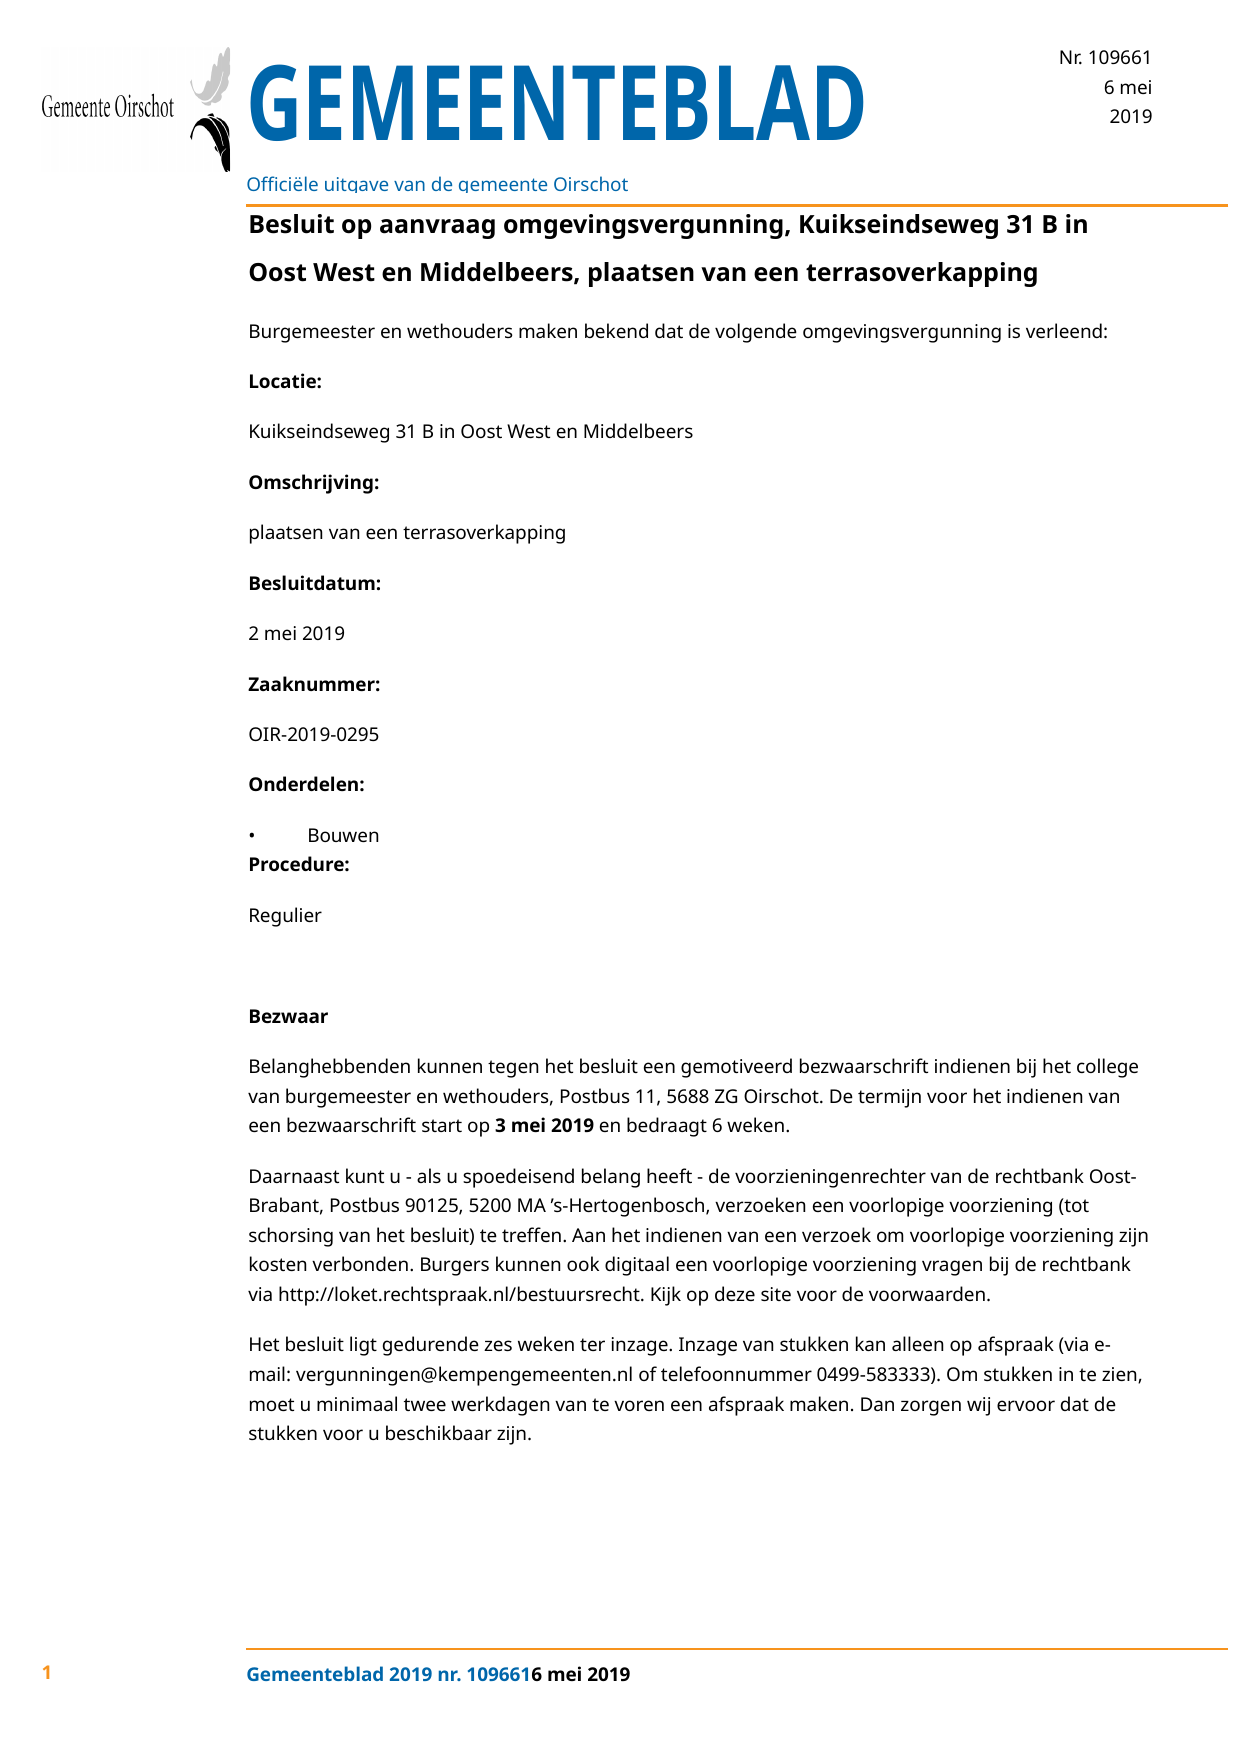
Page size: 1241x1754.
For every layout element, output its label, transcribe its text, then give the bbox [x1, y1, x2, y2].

text Zaaknummer: [248, 671, 1152, 697]
text Het besluit ligt gedurende zes weken ter inzage. Inzage van stukken kan alleen op afspraak (via e-mail: vergunningen@kempengemeenten.nl of telefoonnummer 0499-583333). Om stukken in te zien, moet u minimaal twee werkdagen van te voren een afspraak maken. Dan zorgen wij ervoor dat de stukken voor u beschikbaar zijn. [248, 1332, 1152, 1446]
text Besluitdatum: [248, 570, 1152, 596]
text Onderdelen: [248, 772, 1152, 797]
text Omschrijving: [248, 469, 1152, 495]
text Locatie: [248, 368, 1152, 394]
list Bouwen [248, 822, 1152, 848]
text Regulier [248, 902, 1152, 928]
text Kuikseindseweg 31 B in Oost West en Middelbeers [248, 419, 1152, 444]
text Daarnaast kunt u - als u spoedeisend belang heeft - de voorzieningenrechter van de rechtbank Oost-Brabant, Postbus 90125, 5200 MA ’s-Hertogenbosch, verzoeken een voorlopige voorziening (tot schorsing van het besluit) te treffen. Aan het indienen van een verzoek om voorlopige voorziening zijn kosten verbonden. Burgers kunnen ook digitaal een voorlopige voorziening vragen bij de rechtbank via http://loket.rechtspraak.nl/bestuursrecht. Kijk op deze site voor de voorwaarden. [248, 1163, 1152, 1307]
picture [41, 47, 231, 172]
text Procedure: [248, 852, 1152, 877]
text plaatsen van een terrasoverkapping [248, 519, 1152, 545]
text 2 mei 2019 [248, 620, 1152, 646]
text Burgemeester en wethouders maken bekend dat de volgende omgevingsvergunning is verleend: [248, 318, 1152, 344]
text Besluit op aanvraag omgevingsvergunning, Kuikseindseweg 31 B in Oost West en Middelbeers, plaatsen van een terrasoverkapping [248, 207, 1152, 288]
text Bezwaar [248, 1003, 1152, 1029]
text Belanghebbenden kunnen tegen het besluit een gemotiveerd bezwaarschrift indienen bij het college van burgemeester en wethouders, Postbus 11, 5688 ZG Oirschot. De termijn voor het indienen van een bezwaarschrift start op 3 mei 2019 en bedraagt 6 weken. [248, 1053, 1152, 1138]
text OIR-2019-0295 [248, 721, 1152, 747]
